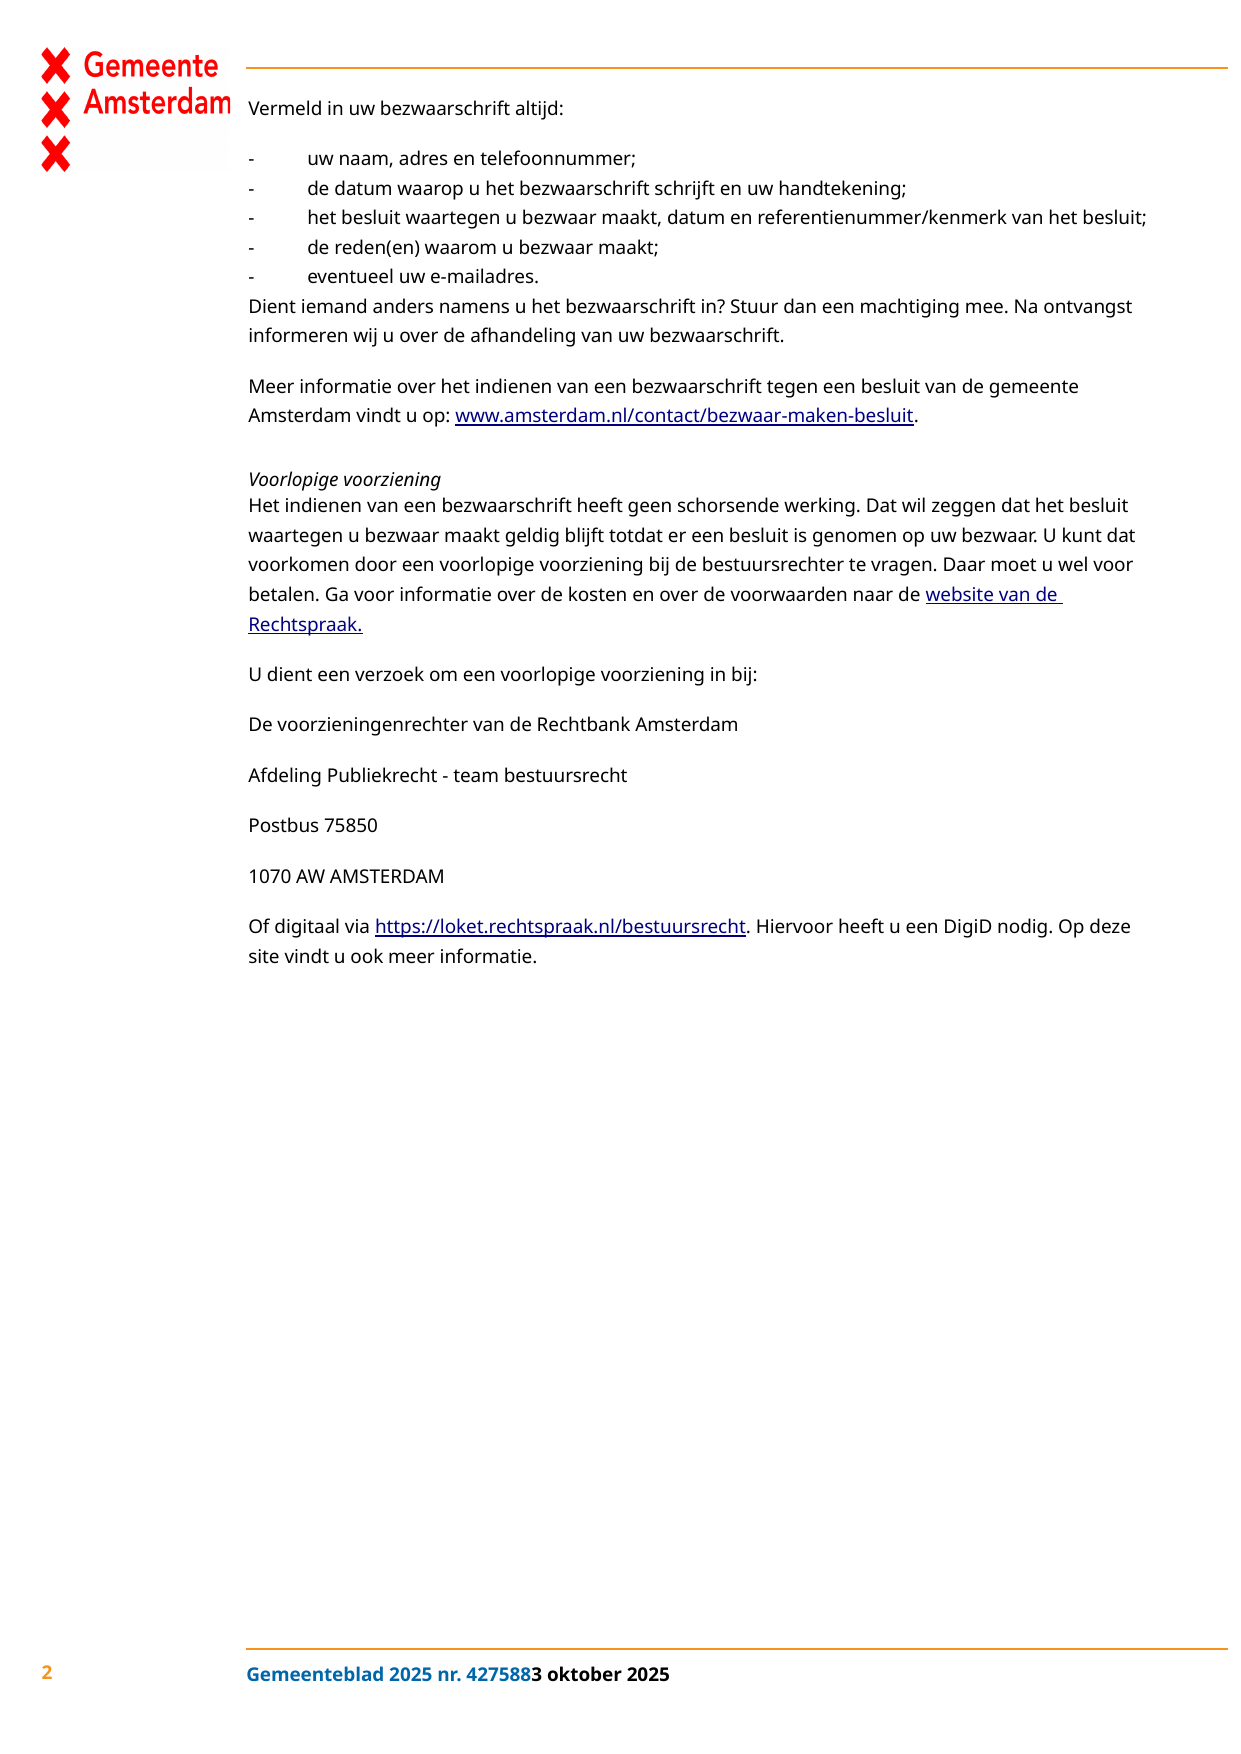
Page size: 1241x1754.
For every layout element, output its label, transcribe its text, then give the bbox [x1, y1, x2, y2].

text De voorzieningenrechter van de Rechtbank Amsterdam [248, 712, 1152, 737]
list uw naam, adres en telefoonnummer; [248, 145, 1152, 171]
text Meer informatie over het indienen van een bezwaarschrift tegen een besluit van de gemeente Amsterdam vindt u op: www.amsterdam.nl/contact/bezwaar-maken-besluit. [248, 373, 1152, 428]
text Postbus 75850 [248, 812, 1152, 838]
list de datum waarop u het bezwaarschrift schrijft en uw handtekening; [248, 175, 1152, 201]
list het besluit waartegen u bezwaar maakt, datum en referentienummer/kenmerk van het besluit; [248, 204, 1152, 230]
text Dient iemand anders namens u het bezwaarschrift in? Stuur dan een machtiging mee. Na ontvangst informeren wij u over de afhandeling van uw bezwaarschrift. [248, 293, 1152, 348]
text Het indienen van een bezwaarschrift heeft geen schorsende werking. Dat wil zeggen dat het besluit waartegen u bezwaar maakt geldig blijft totdat er een besluit is genomen op uw bezwaar. U kunt dat voorkomen door een voorlopige voorziening bij de bestuursrechter te vragen. Daar moet u wel voor betalen. Ga voor informatie over de kosten en over de voorwaarden naar de website van de Rechtspraak. [248, 492, 1152, 636]
text Vermeld in uw bezwaarschrift altijd: [248, 95, 1152, 121]
text Of digitaal via https://loket.rechtspraak.nl/bestuursrecht. Hiervoor heeft u een DigiD nodig. Op deze site vindt u ook meer informatie. [248, 913, 1152, 968]
list de reden(en) waarom u bezwaar maakt; [248, 234, 1152, 260]
text U dient een verzoek om een voorlopige voorziening in bij: [248, 661, 1152, 687]
text Voorlopige voorziening [248, 467, 1152, 492]
list eventueel uw e-mailadres. [248, 263, 1152, 289]
text Afdeling Publiekrecht - team bestuursrecht [248, 762, 1152, 788]
picture [41, 47, 231, 172]
text 1070 AW AMSTERDAM [248, 863, 1152, 888]
